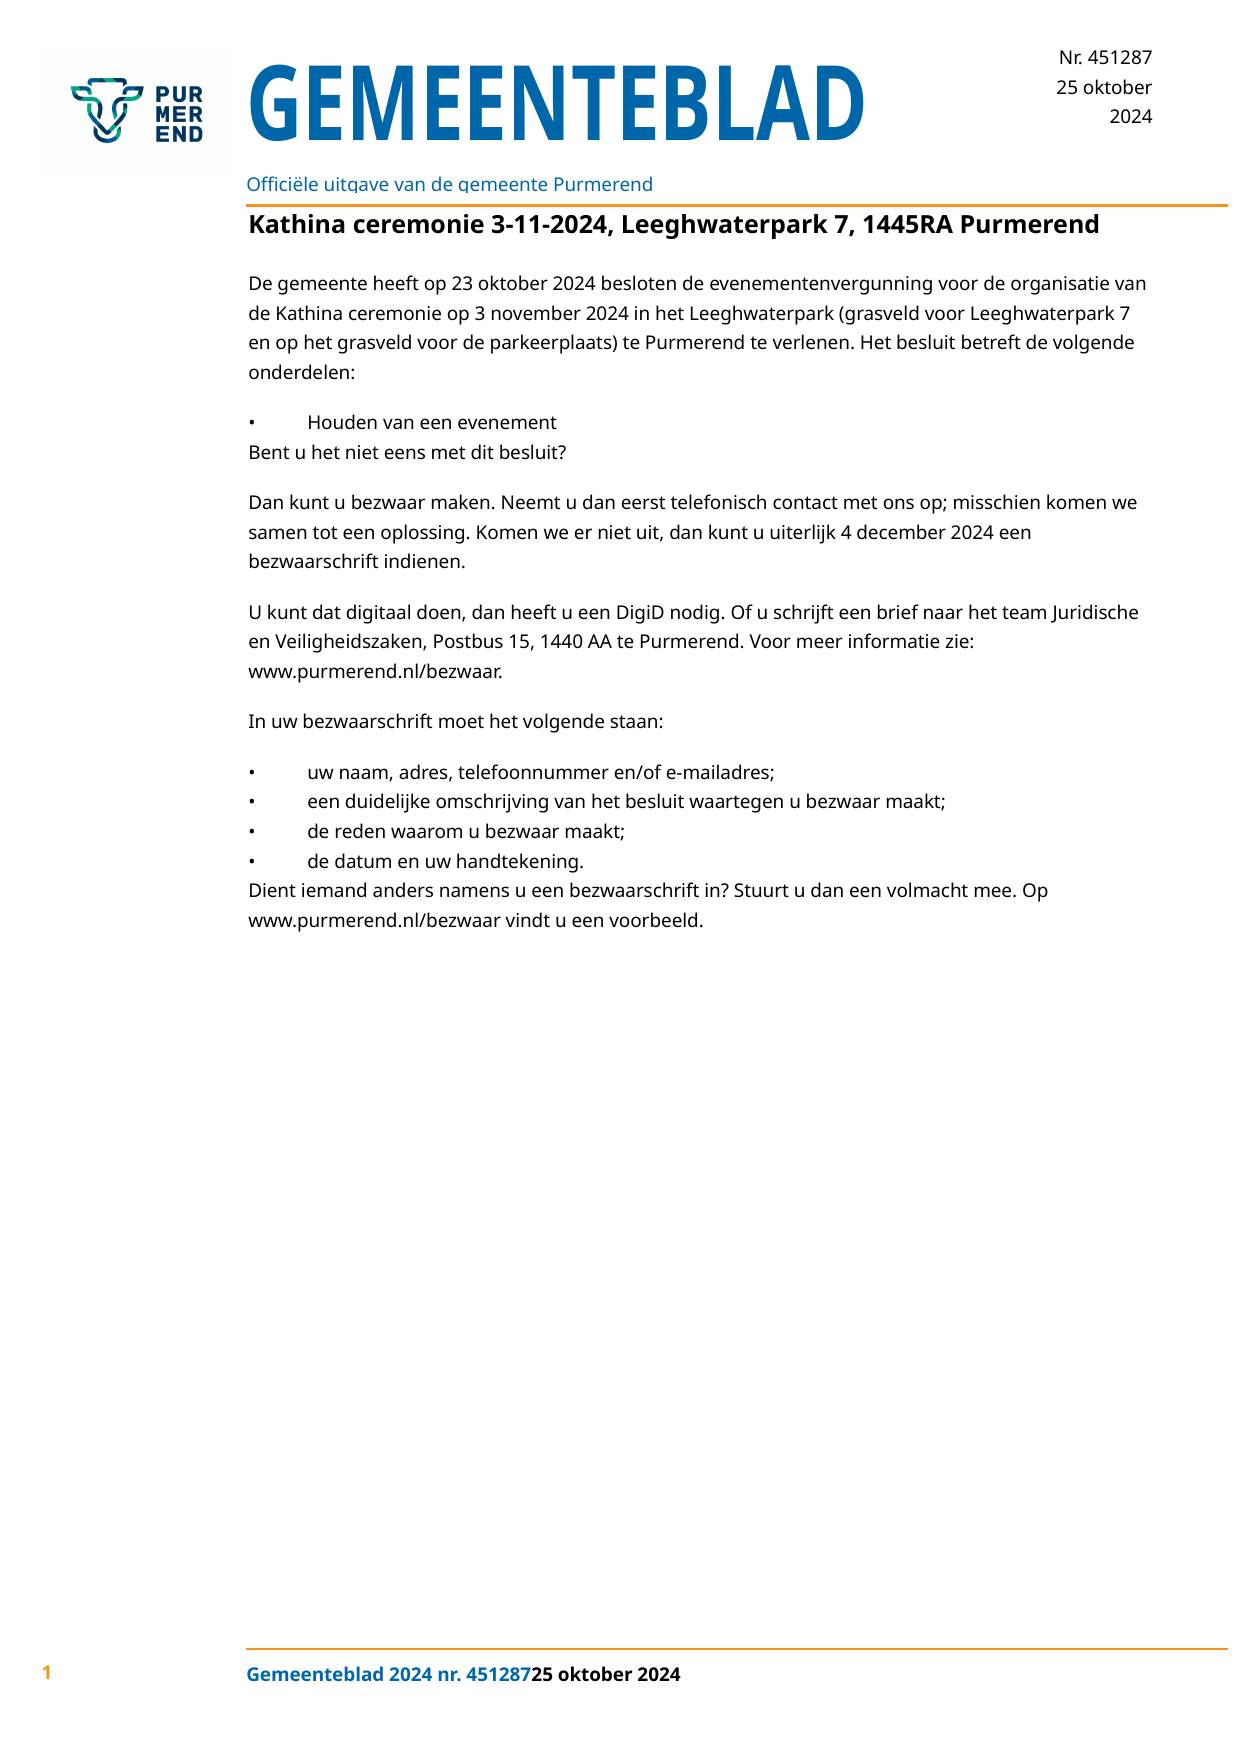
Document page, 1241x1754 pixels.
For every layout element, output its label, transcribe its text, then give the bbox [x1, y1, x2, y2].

list Houden van een evenement [248, 409, 1152, 435]
text Kathina ceremonie 3-11-2024, Leeghwaterpark 7, 1445RA Purmerend [248, 207, 1152, 241]
text Dient iemand anders namens u een bezwaarschrift in? Stuurt u dan een volmacht mee. Op www.purmerend.nl/bezwaar vindt u een voorbeeld. [248, 877, 1152, 933]
list uw naam, adres, telefoonnummer en/of e-mailadres; [248, 759, 1152, 785]
list de reden waarom u bezwaar maakt; [248, 818, 1152, 844]
text De gemeente heeft op 23 oktober 2024 besloten de evenementenvergunning voor de organisatie van de Kathina ceremonie op 3 november 2024 in het Leeghwaterpark (grasveld voor Leeghwaterpark 7 en op het grasveld voor de parkeerplaats) te Purmerend te verlenen. Het besluit betreft de volgende onderdelen: [248, 270, 1152, 385]
text Bent u het niet eens met dit besluit? [248, 439, 1152, 465]
list de datum en uw handtekening. [248, 848, 1152, 873]
text U kunt dat digitaal doen, dan heeft u een DigiD nodig. Of u schrijft een brief naar het team Juridische en Veiligheidszaken, Postbus 15, 1440 AA te Purmerend. Voor meer informatie zie: www.purmerend.nl/bezwaar. [248, 599, 1152, 684]
picture [41, 47, 231, 172]
text Dan kunt u bezwaar maken. Neemt u dan eerst telefonisch contact met ons op; misschien komen we samen tot een oplossing. Komen we er niet uit, dan kunt u uiterlijk 4 december 2024 een bezwaarschrift indienen. [248, 489, 1152, 574]
list een duidelijke omschrijving van het besluit waartegen u bezwaar maakt; [248, 789, 1152, 814]
text In uw bezwaarschrift moet het volgende staan: [248, 709, 1152, 734]
